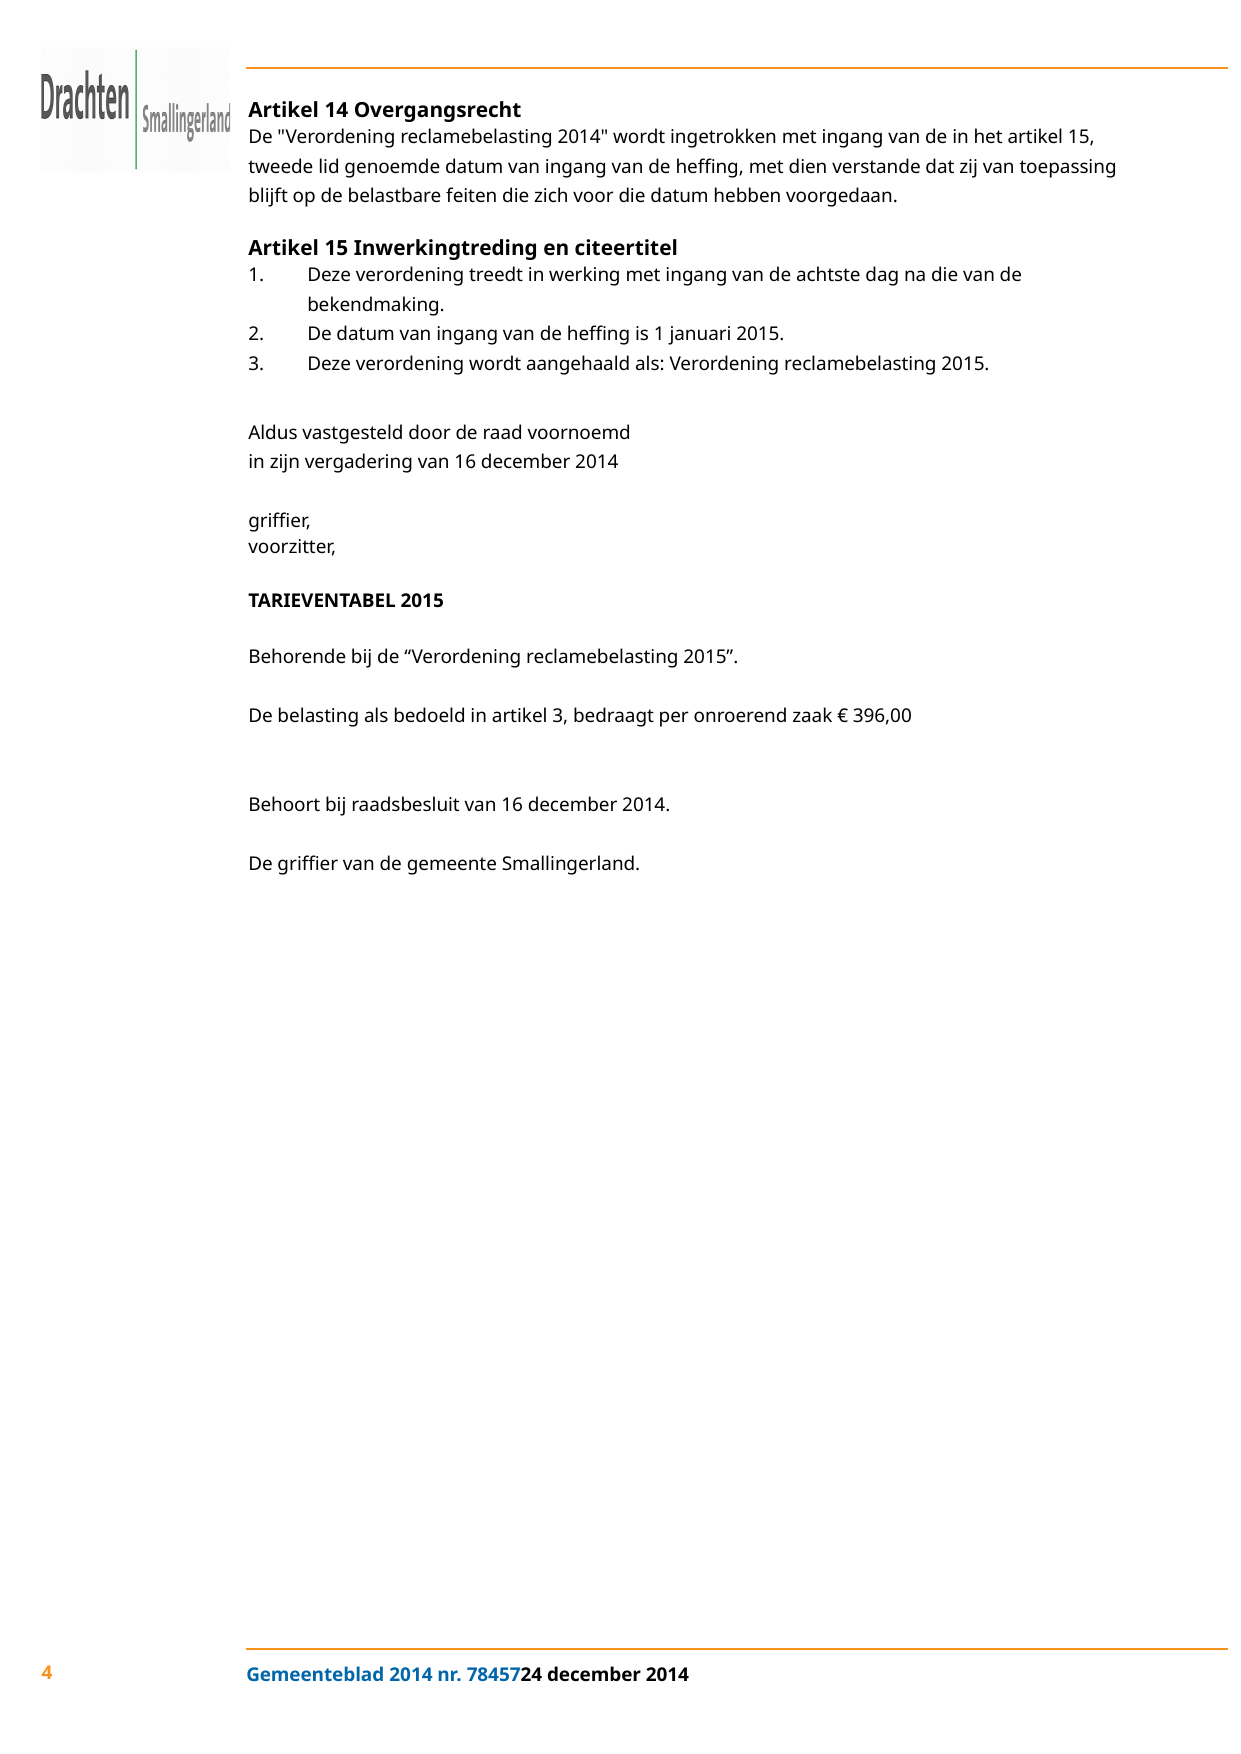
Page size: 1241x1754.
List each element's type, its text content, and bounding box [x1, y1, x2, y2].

text in zijn vergadering van 16 december 2014 [248, 448, 1152, 474]
text Behoort bij raadsbesluit van 16 december 2014. [248, 791, 1152, 816]
list Deze verordening wordt aangehaald als: Verordening reclamebelasting 2015. [248, 350, 1152, 376]
list Deze verordening treedt in werking met ingang van de achtste dag na die van de bekendmaking. [248, 261, 1152, 317]
text Behorende bij de “Verordening reclamebelasting 2015”. [248, 643, 1152, 668]
text Artikel 15 Inwerkingtreding en citeertitel [248, 233, 1152, 261]
text De "Verordening reclamebelasting 2014" wordt ingetrokken met ingang van de in het artikel 15, tweede lid genoemde datum van ingang van de heffing, met dien verstande dat zij van toepassing blijft op de belastbare feiten die zich voor die datum hebben voorgedaan. [248, 123, 1152, 208]
text Artikel 14 Overgangsrecht [248, 95, 1152, 123]
text voorzitter, [248, 533, 1152, 559]
list De datum van ingang van de heffing is 1 januari 2015. [248, 320, 1152, 346]
text griffier, [248, 508, 1152, 533]
picture [41, 47, 231, 172]
text De griffier van de gemeente Smallingerland. [248, 850, 1152, 876]
text TARIEVENTABEL 2015 [248, 585, 1152, 613]
text De belasting als bedoeld in artikel 3, bedraagt per onroerend zaak € 396,00 [248, 702, 1152, 728]
text Aldus vastgesteld door de raad voornoemd [248, 419, 1152, 444]
